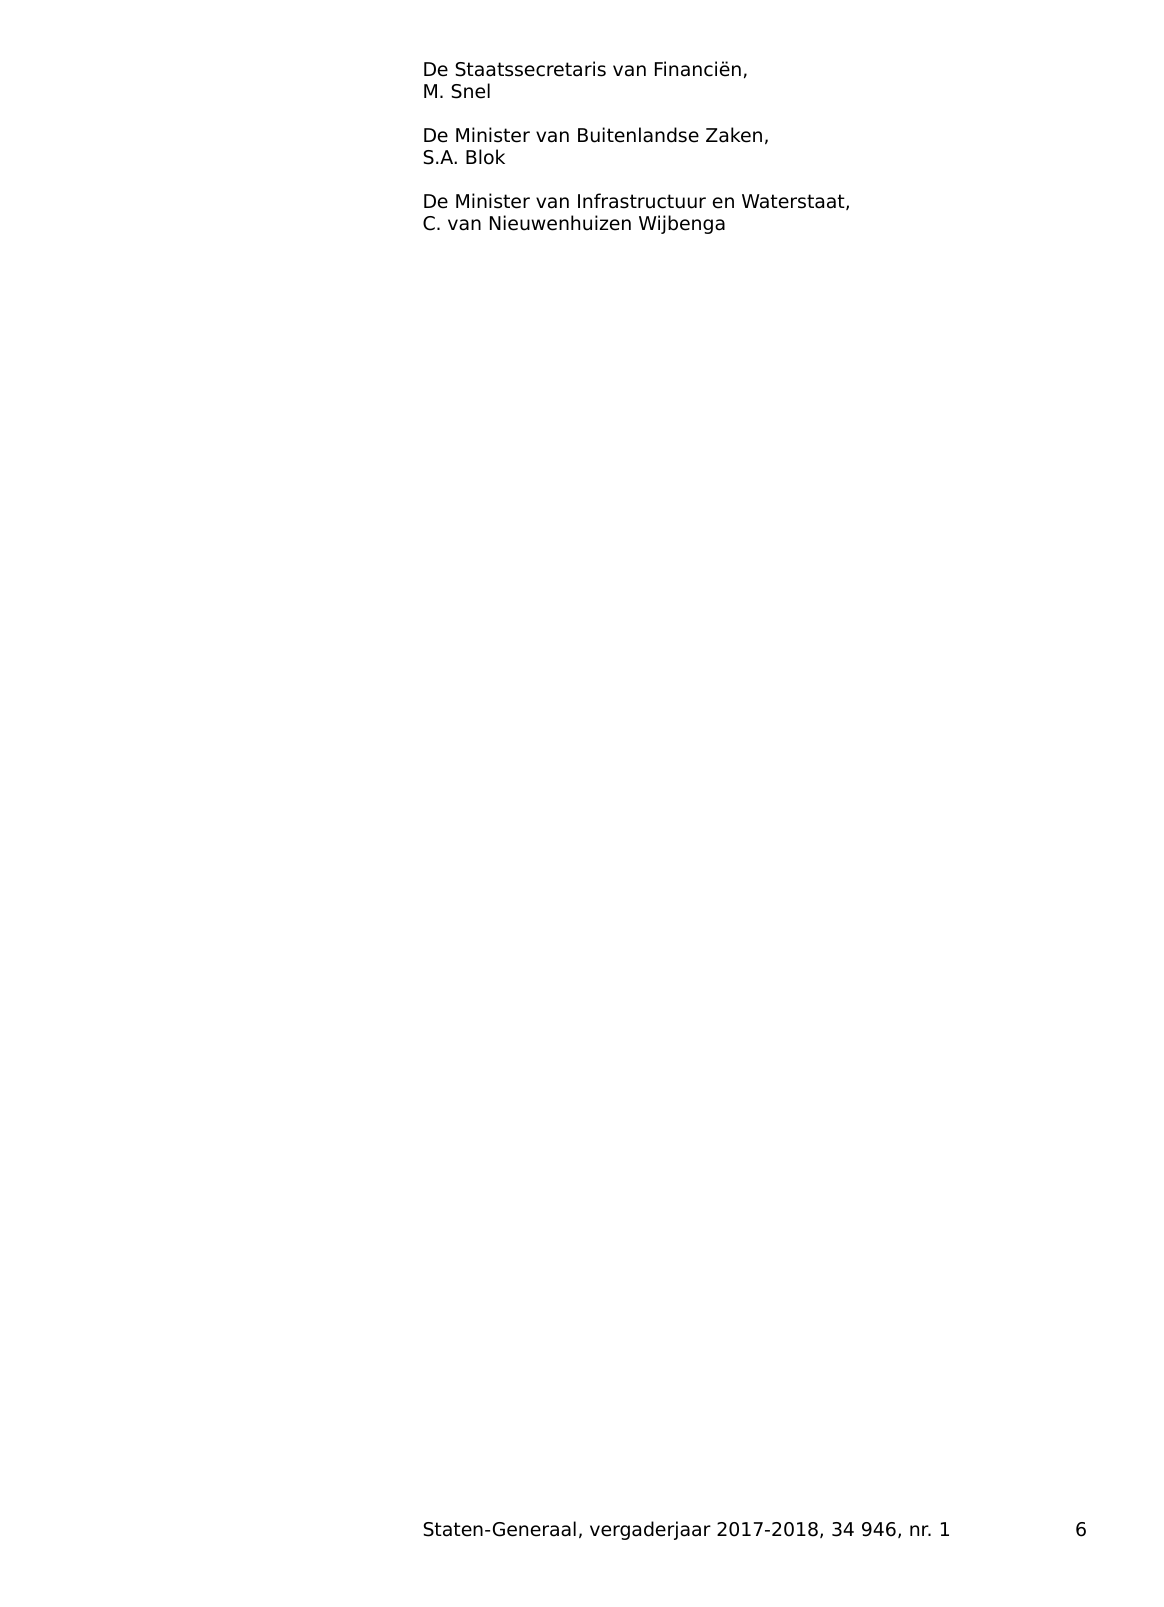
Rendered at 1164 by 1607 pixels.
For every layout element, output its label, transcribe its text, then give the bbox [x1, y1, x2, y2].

text De Minister van Buitenlandse Zaken, S.A. Blok [422, 125, 1087, 169]
text De Staatssecretaris van Financiën, M. Snel [422, 59, 1087, 103]
text De Minister van Infrastructuur en Waterstaat, C. van Nieuwenhuizen Wijbenga [422, 191, 1087, 235]
